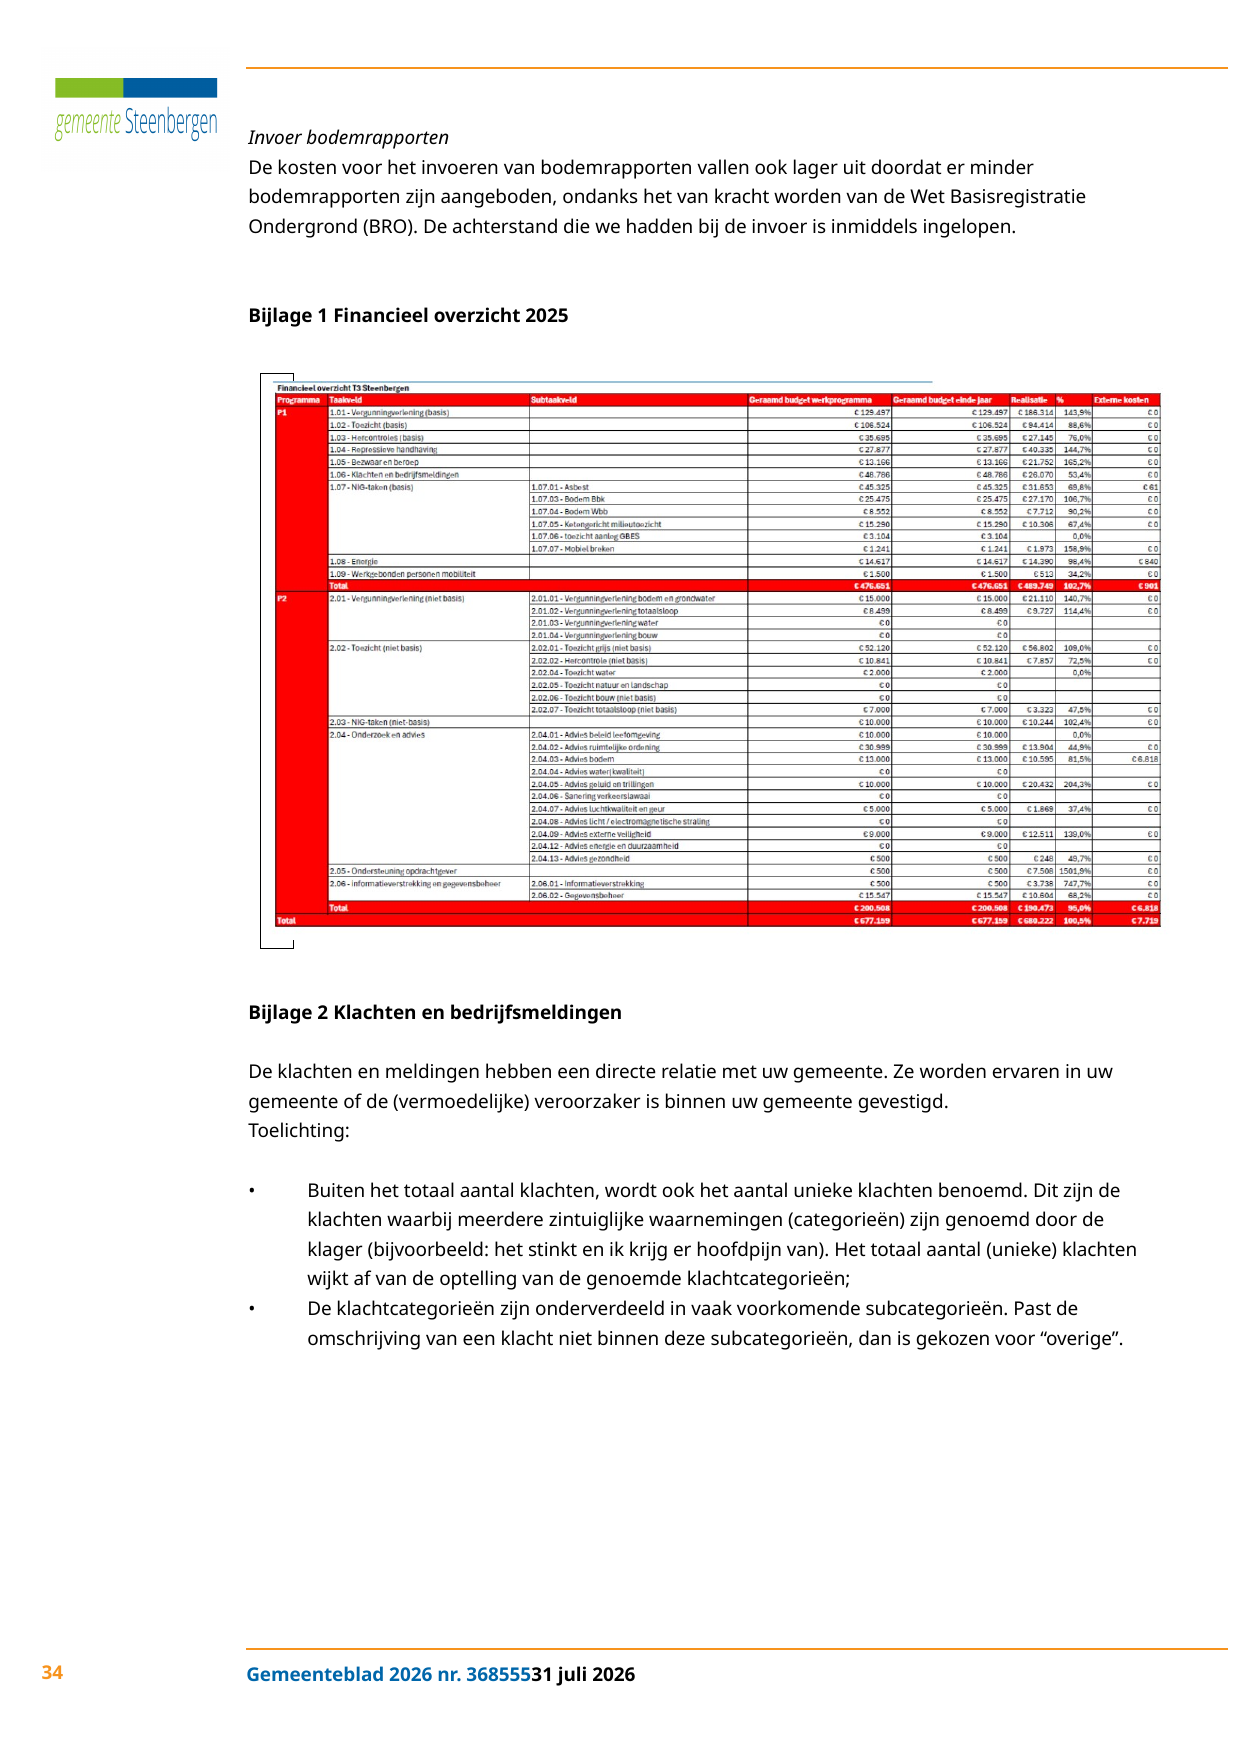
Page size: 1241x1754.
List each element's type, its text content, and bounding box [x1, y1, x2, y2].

text De kosten voor het invoeren van bodemrapporten vallen ook lager uit doordat er minder bodemrapporten zijn aangeboden, ondanks het van kracht worden van de Wet Basisregistratie Ondergrond (BRO). De achterstand die we hadden bij de invoer is inmiddels ingelopen. [248, 154, 1152, 239]
text De klachten en meldingen hebben een directe relatie met uw gemeente. Ze worden ervaren in uw gemeente of de (vermoedelijke) veroorzaker is binnen uw gemeente gevestigd. [248, 1058, 1152, 1114]
list De klachtcategorieën zijn onderverdeeld in vaak voorkomende subcategorieën. Past de omschrijving van een klacht niet binnen deze subcategorieën, dan is gekozen voor “overige”. [248, 1295, 1152, 1350]
text Invoer bodemrapporten [248, 124, 1152, 150]
picture [268, 381, 1173, 940]
list Buiten het totaal aantal klachten, wordt ook het aantal unieke klachten benoemd. Dit zijn de klachten waarbij meerdere zintuiglijke waarnemingen (categorieën) zijn genoemd door de klager (bijvoorbeeld: het stinkt en ik krijg er hoofdpijn van). Het totaal aantal (unieke) klachten wijkt af van de optelling van de genoemde klachtcategorieën; [248, 1177, 1152, 1291]
picture [41, 47, 231, 172]
text Bijlage 1 Financieel overzicht 2025 [248, 302, 1152, 328]
text Toelichting: [248, 1118, 1152, 1143]
text Bijlage 2 Klachten en bedrijfsmeldingen [248, 999, 1152, 1025]
